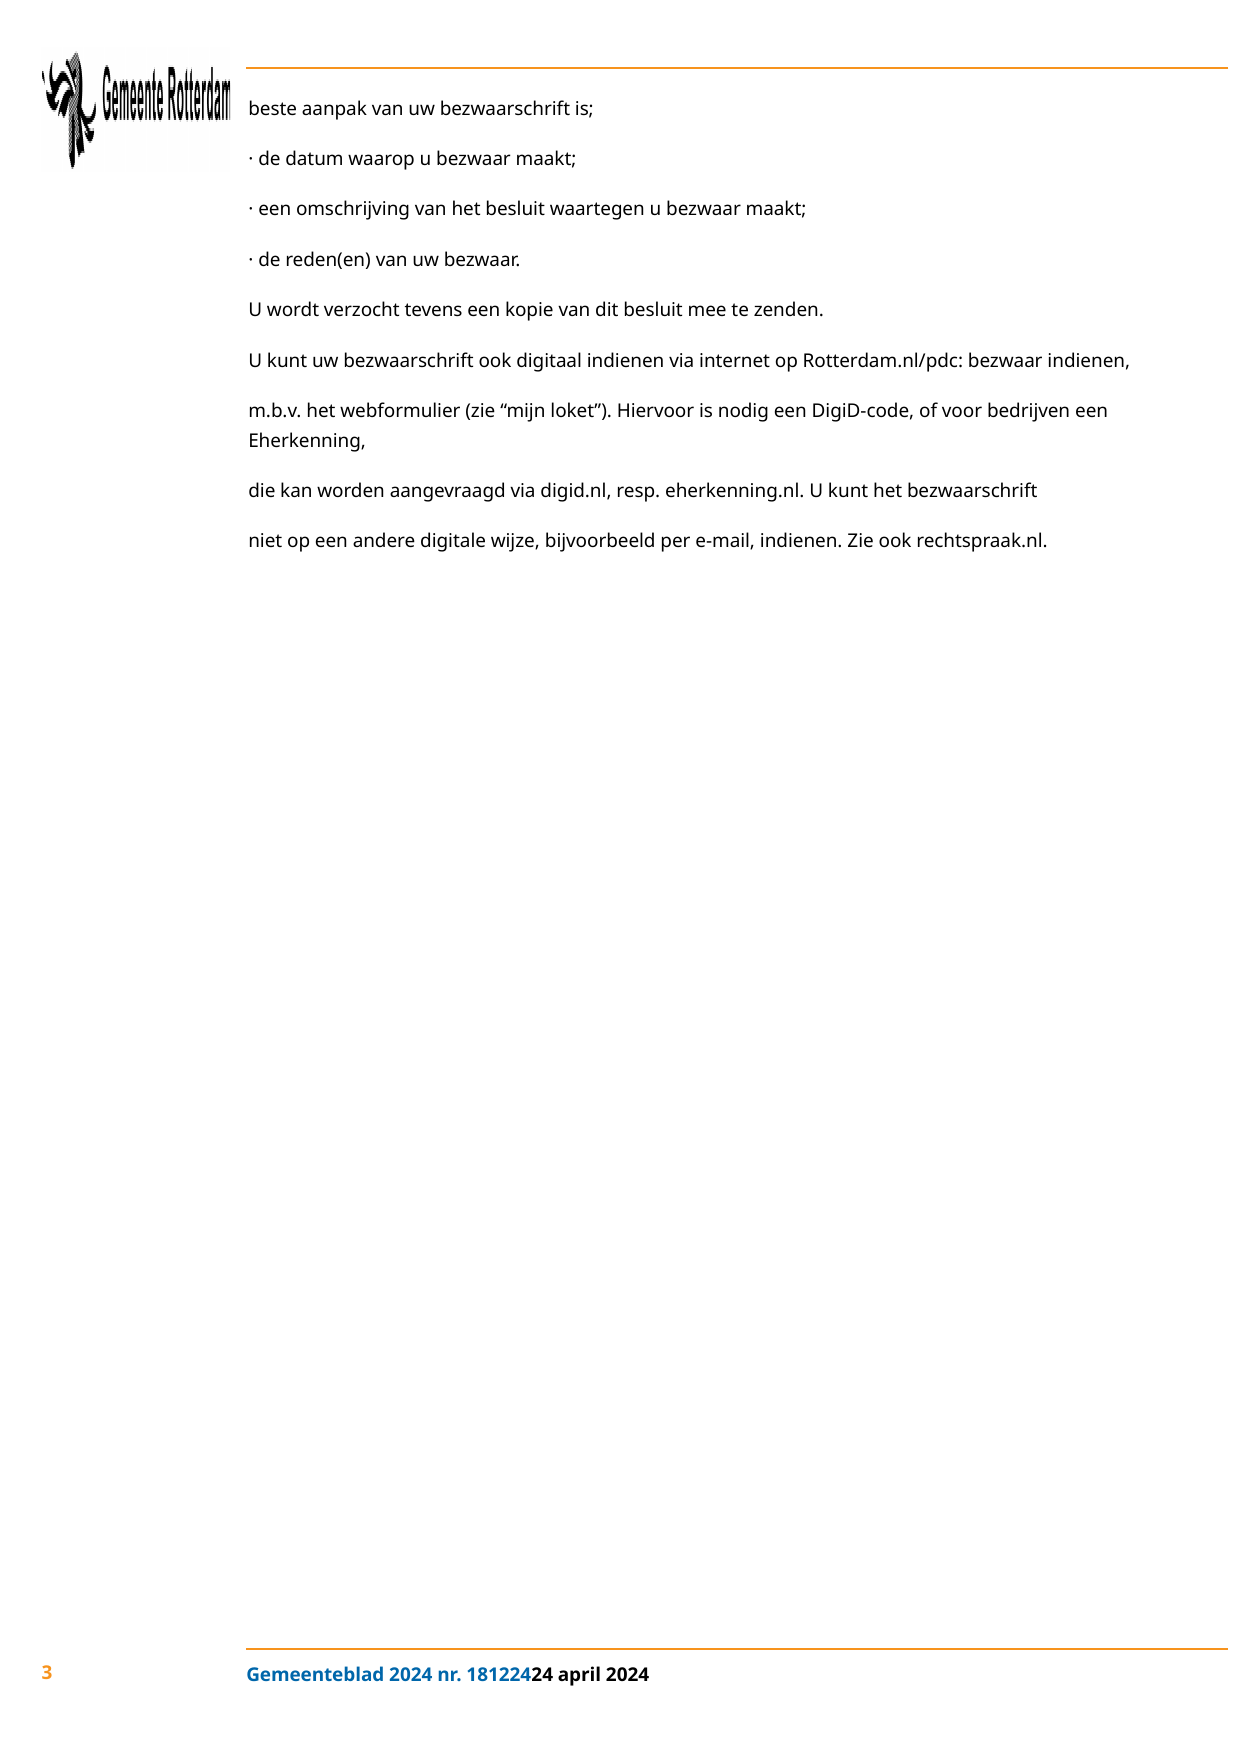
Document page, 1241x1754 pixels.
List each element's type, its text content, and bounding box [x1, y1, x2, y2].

text · de datum waarop u bezwaar maakt; [248, 145, 1152, 171]
text m.b.v. het webformulier (zie “mijn loket”). Hiervoor is nodig een DigiD-code, of voor bedrijven een Eherkenning, [248, 397, 1152, 453]
text · de reden(en) van uw bezwaar. [248, 246, 1152, 272]
text · een omschrijving van het besluit waartegen u bezwaar maakt; [248, 196, 1152, 221]
picture [41, 47, 231, 172]
text U wordt verzocht tevens een kopie van dit besluit mee te zenden. [248, 296, 1152, 322]
text beste aanpak van uw bezwaarschrift is; [248, 95, 1152, 121]
text die kan worden aangevraagd via digid.nl, resp. eherkenning.nl. U kunt het bezwaarschrift [248, 477, 1152, 503]
text niet op een andere digitale wijze, bijvoorbeeld per e-mail, indienen. Zie ook rechtspraak.nl. [248, 528, 1152, 553]
text U kunt uw bezwaarschrift ook digitaal indienen via internet op Rotterdam.nl/pdc: bezwaar indienen, [248, 347, 1152, 373]
